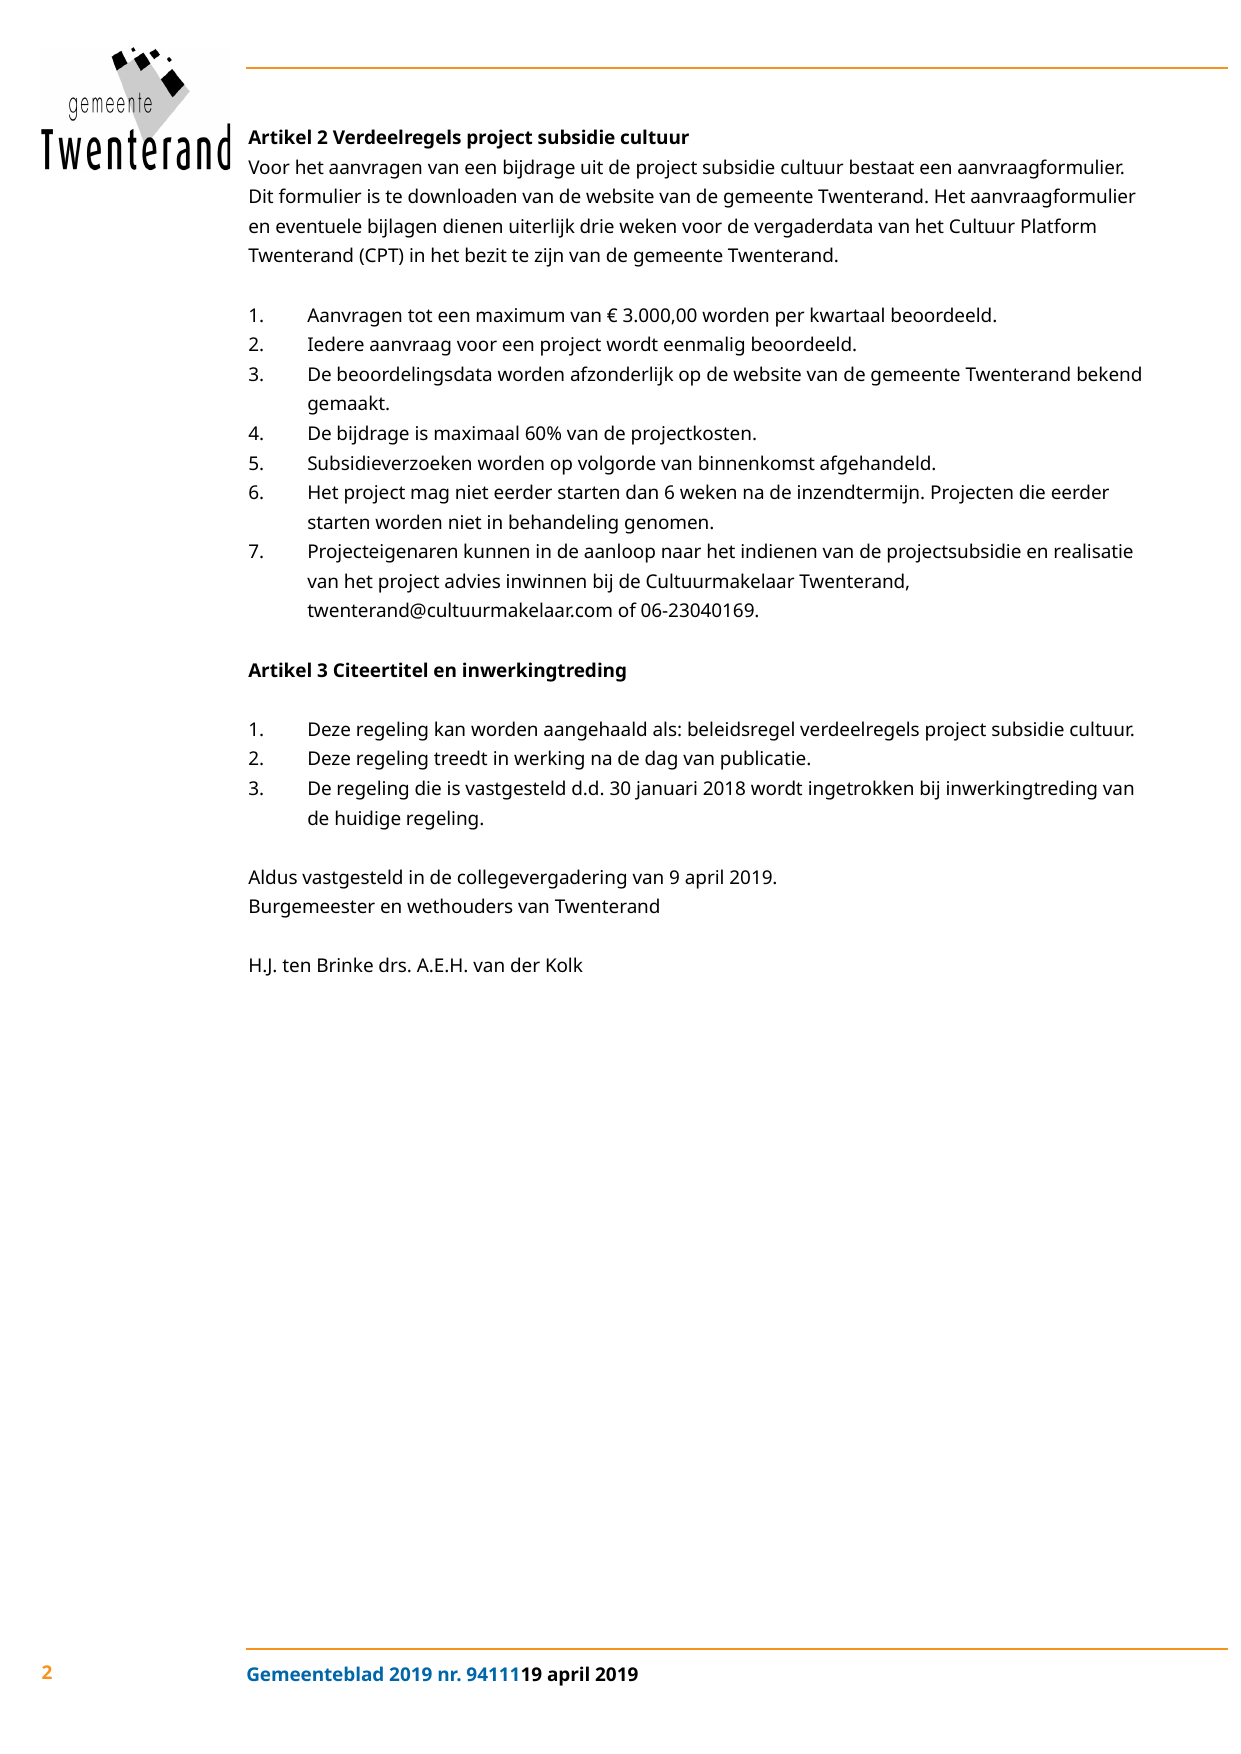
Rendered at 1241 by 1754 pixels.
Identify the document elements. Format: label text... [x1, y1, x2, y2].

text Burgemeester en wethouders van Twenterand [248, 893, 1152, 919]
text Artikel 3 Citeertitel en inwerkingtreding [248, 657, 1152, 683]
text Artikel 2 Verdeelregels project subsidie cultuur [248, 124, 1152, 150]
list De regeling die is vastgesteld d.d. 30 januari 2018 wordt ingetrokken bij inwerkingtreding van de huidige regeling. [248, 775, 1152, 831]
list Aanvragen tot een maximum van € 3.000,00 worden per kwartaal beoordeeld. [248, 302, 1152, 328]
list Deze regeling treedt in werking na de dag van publicatie. [248, 746, 1152, 771]
text Aldus vastgesteld in de collegevergadering van 9 april 2019. [248, 864, 1152, 890]
list Iedere aanvraag voor een project wordt eenmalig beoordeeld. [248, 331, 1152, 357]
text H.J. ten Brinke drs. A.E.H. van der Kolk [248, 953, 1152, 978]
list Projecteigenaren kunnen in de aanloop naar het indienen van de projectsubsidie en realisatie van het project advies inwinnen bij de Cultuurmakelaar Twenterand, twenterand@cultuurmakelaar.com of 06-23040169. [248, 538, 1152, 623]
picture [41, 47, 231, 172]
list De beoordelingsdata worden afzonderlijk op de website van de gemeente Twenterand bekend gemaakt. [248, 361, 1152, 416]
list Subsidieverzoeken worden op volgorde van binnenkomst afgehandeld. [248, 450, 1152, 476]
list Deze regeling kan worden aangehaald als: beleidsregel verdeelregels project subsidie cultuur. [248, 716, 1152, 742]
list De bijdrage is maximaal 60% van de projectkosten. [248, 420, 1152, 446]
list Het project mag niet eerder starten dan 6 weken na de inzendtermijn. Projecten die eerder starten worden niet in behandeling genomen. [248, 479, 1152, 535]
text Voor het aanvragen van een bijdrage uit de project subsidie cultuur bestaat een aanvraagformulier. Dit formulier is te downloaden van de website van de gemeente Twenterand. Het aanvraagformulier en eventuele bijlagen dienen uiterlijk drie weken voor de vergaderdata van het Cultuur Platform Twenterand (CPT) in het bezit te zijn van de gemeente Twenterand. [248, 154, 1152, 268]
